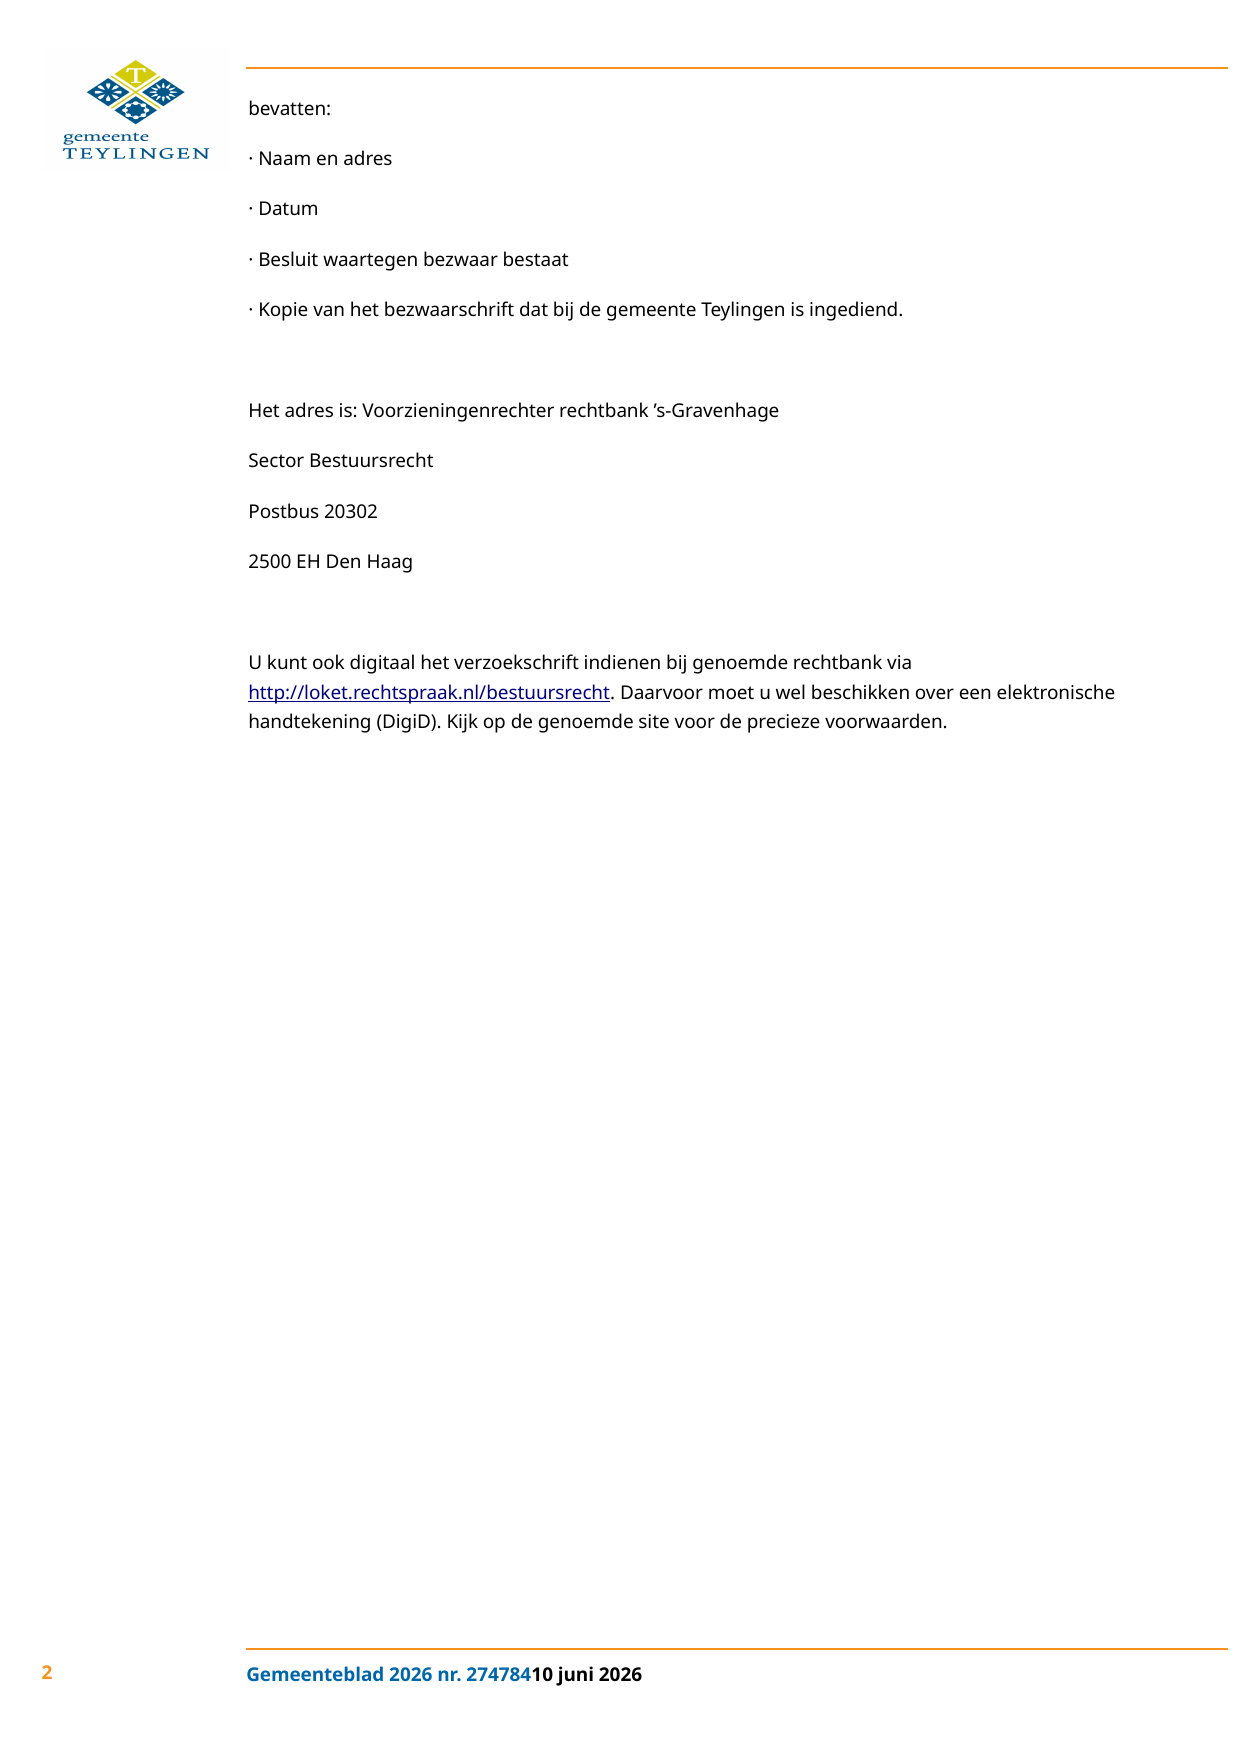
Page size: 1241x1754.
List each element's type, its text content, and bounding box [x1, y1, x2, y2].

text 2500 EH Den Haag [248, 548, 1152, 574]
text · Besluit waartegen bezwaar bestaat [248, 246, 1152, 272]
text · Naam en adres [248, 145, 1152, 171]
picture [41, 47, 231, 172]
text U kunt ook digitaal het verzoekschrift indienen bij genoemde rechtbank via http://loket.rechtspraak.nl/bestuursrecht. Daarvoor moet u wel beschikken over een elektronische handtekening (DigiD). Kijk op de genoemde site voor de precieze voorwaarden. [248, 649, 1152, 734]
text · Kopie van het bezwaarschrift dat bij de gemeente Teylingen is ingediend. [248, 296, 1152, 322]
text bevatten: [248, 95, 1152, 121]
text Sector Bestuursrecht [248, 448, 1152, 473]
text · Datum [248, 196, 1152, 221]
text Postbus 20302 [248, 498, 1152, 524]
text Het adres is: Voorzieningenrechter rechtbank ’s-Gravenhage [248, 397, 1152, 423]
